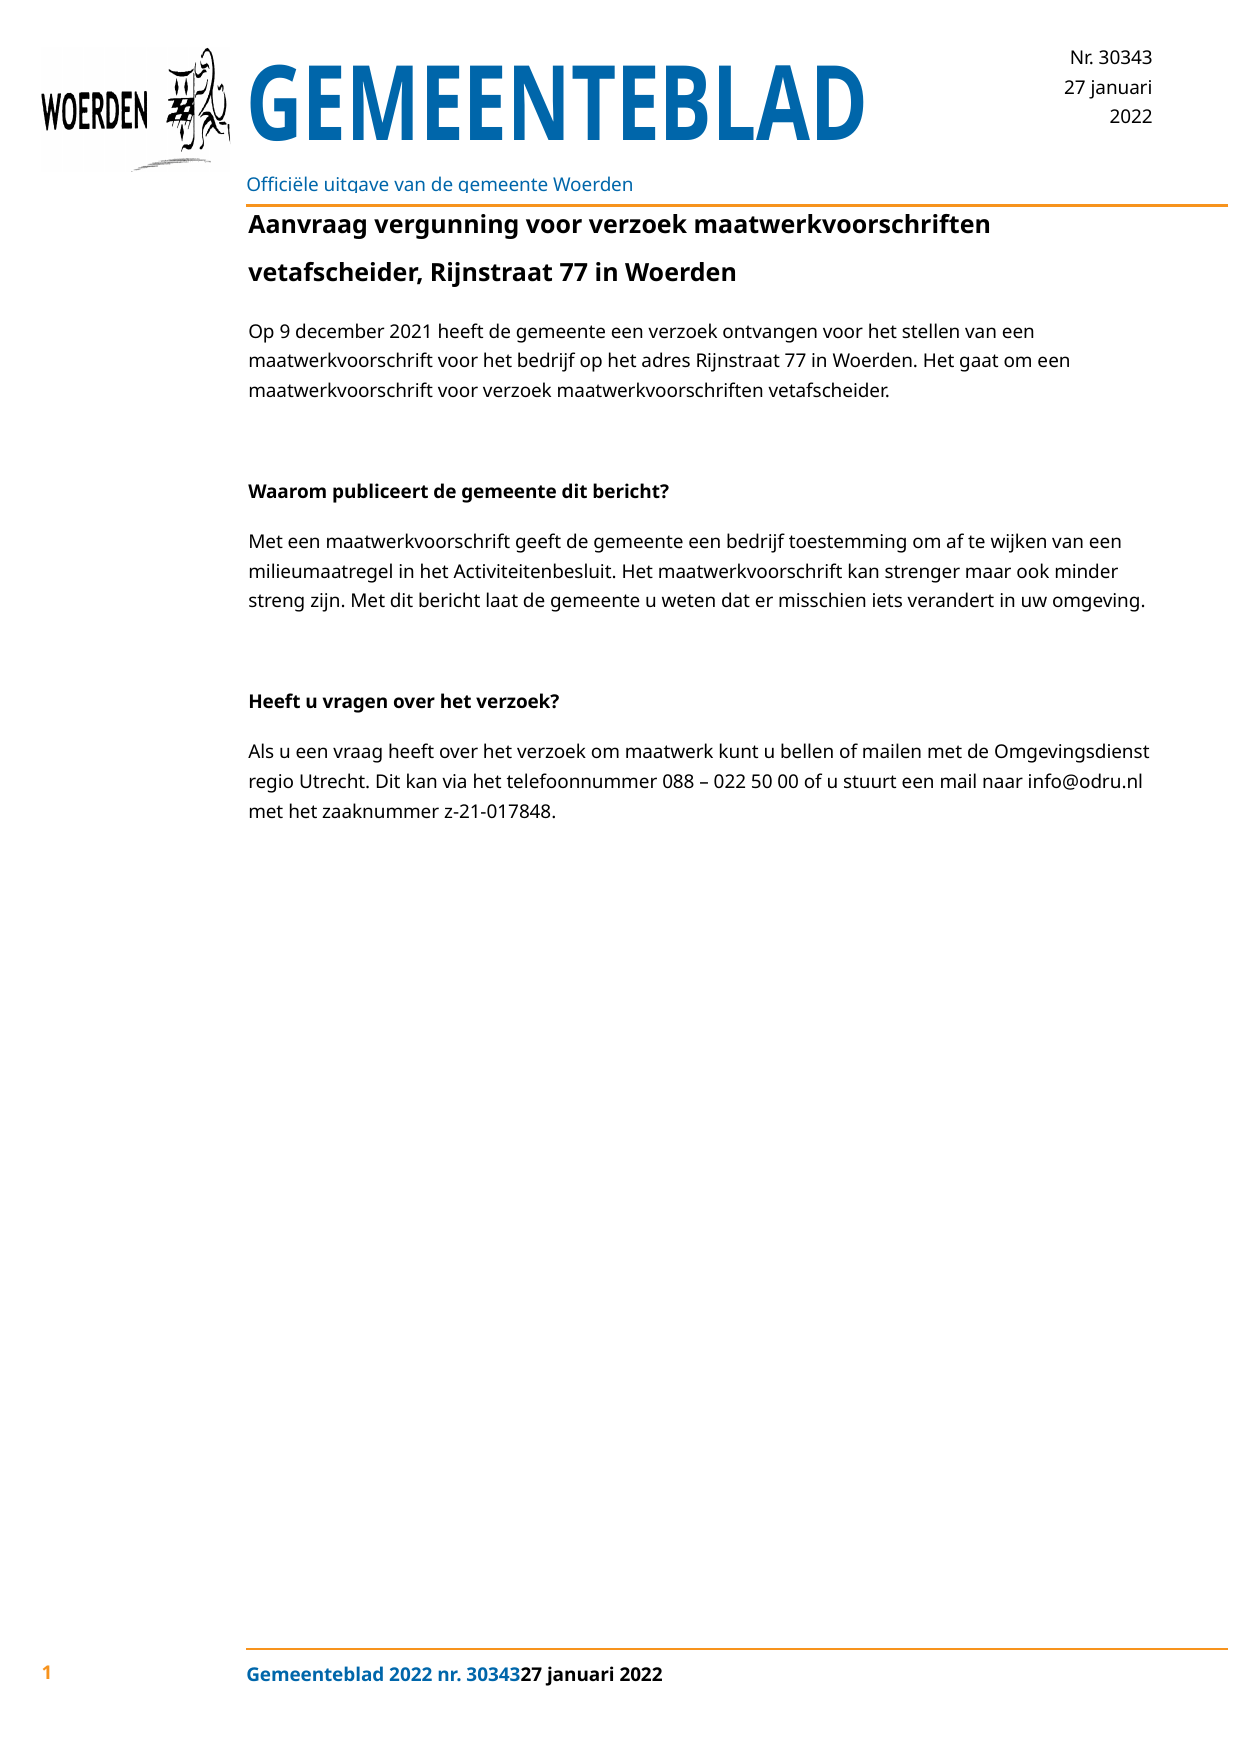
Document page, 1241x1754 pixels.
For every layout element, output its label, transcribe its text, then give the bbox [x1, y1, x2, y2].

text Met een maatwerkvoorschrift geeft de gemeente een bedrijf toestemming om af te wijken van een milieumaatregel in het Activiteitenbesluit. Het maatwerkvoorschrift kan strenger maar ook minder streng zijn. Met dit bericht laat de gemeente u weten dat er misschien iets verandert in uw omgeving. [248, 528, 1152, 613]
text Als u een vraag heeft over het verzoek om maatwerk kunt u bellen of mailen met de Omgevingsdienst regio Utrecht. Dit kan via het telefoonnummer 088 – 022 50 00 of u stuurt een mail naar info@odru.nl met het zaaknummer z-21-017848. [248, 739, 1152, 824]
text Aanvraag vergunning voor verzoek maatwerkvoorschriften vetafscheider, Rijnstraat 77 in Woerden [248, 207, 1152, 288]
text Waarom publiceert de gemeente dit bericht? [248, 478, 1152, 504]
text Heeft u vragen over het verzoek? [248, 688, 1152, 714]
text Op 9 december 2021 heeft de gemeente een verzoek ontvangen voor het stellen van een maatwerkvoorschrift voor het bedrijf op het adres Rijnstraat 77 in Woerden. Het gaat om een maatwerkvoorschrift voor verzoek maatwerkvoorschriften vetafscheider. [248, 318, 1152, 403]
picture [41, 47, 231, 172]
